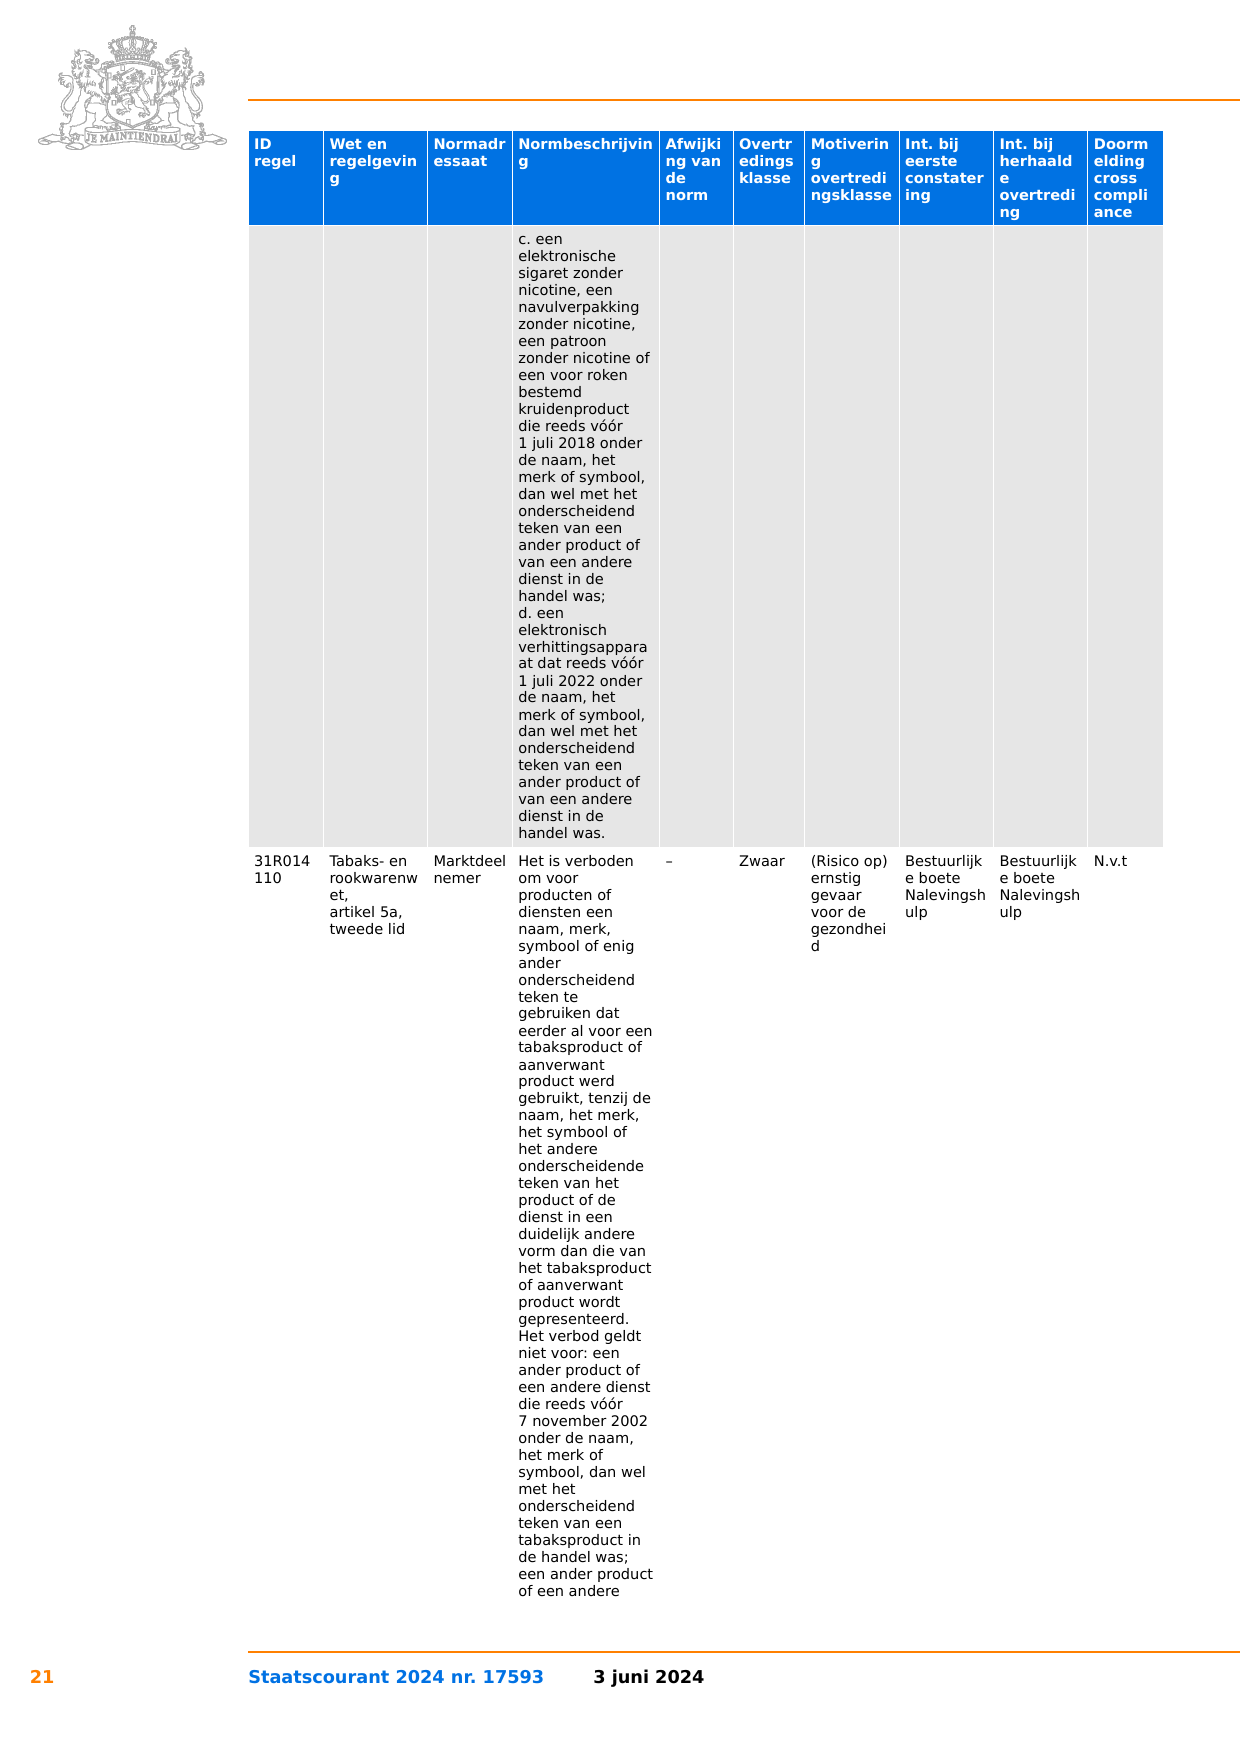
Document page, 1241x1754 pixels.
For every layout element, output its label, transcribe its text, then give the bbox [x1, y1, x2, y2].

table_header Overtredingsklasse [734, 131, 804, 225]
table_cell [805, 226, 899, 847]
table_header Int. bij herhaalde overtreding [994, 131, 1087, 225]
table_cell [324, 226, 427, 847]
table_cell [428, 226, 512, 847]
table_cell Bestuurlijke boete Nalevingshulp [994, 848, 1087, 1604]
table_cell Bestuurlijke boete Nalevingshulp [900, 848, 993, 1604]
table_header Int. bij eerste constatering [900, 131, 993, 225]
table_cell Tabaks- en rookwarenwet, artikel 5a, tweede lid [324, 848, 427, 1604]
table_cell Het is verboden om voor producten of diensten een naam, merk, symbool of enig ander onderscheidend teken te gebruiken dat eerder al voor een tabaksproduct of aanverwant product werd gebruikt, tenzij de naam, het merk, het symbool of het andere onderscheidende teken van het product of de dienst in een duidelijk andere vorm dan die van het tabaksproduct of aanverwant product wordt gepresenteerd. Het verbod geldt niet voor: een ander product of een andere dienst die reeds vóór 7 november 2002 onder de naam, het merk of symbool, dan wel met het onderscheidend teken van een tabaksproduct in de handel was; een ander product of een andere [513, 848, 659, 1604]
table_header Doormelding cross compliance [1088, 131, 1163, 225]
table_cell c. een elektronische sigaret zonder nicotine, een navulverpakking zonder nicotine, een patroon zonder nicotine of een voor roken bestemd kruidenproduct die reeds vóór 1 juli 2018 onder de naam, het merk of symbool, dan wel met het onderscheidend teken van een ander product of van een andere dienst in de handel was; d. een elektronisch verhittingsapparaat dat reeds vóór 1 juli 2022 onder de naam, het merk of symbool, dan wel met het onderscheidend teken van een ander product of van een andere dienst in de handel was. [513, 226, 659, 847]
table_cell Marktdeelnemer [428, 848, 512, 1604]
table_header Motivering overtredingsklasse [805, 131, 899, 225]
table_header Normadressaat [428, 131, 512, 225]
table_cell (Risico op) ernstig gevaar voor de gezondheid [805, 848, 899, 1604]
table_cell [249, 226, 323, 847]
table_cell [734, 226, 804, 847]
table_cell [900, 226, 993, 847]
table_cell N.v.t [1088, 848, 1163, 1604]
table_cell Zwaar [734, 848, 804, 1604]
table_header Wet en regelgeving [324, 131, 427, 225]
table_cell 31R014110 [249, 848, 323, 1604]
table_header ID regel [249, 131, 323, 225]
table_header Normbeschrijving [513, 131, 659, 225]
table_cell [1088, 226, 1163, 847]
table_cell [660, 226, 733, 847]
table_cell – [660, 848, 733, 1604]
table_header Afwijking van de norm [660, 131, 733, 225]
picture [38, 25, 227, 150]
table_cell [994, 226, 1087, 847]
